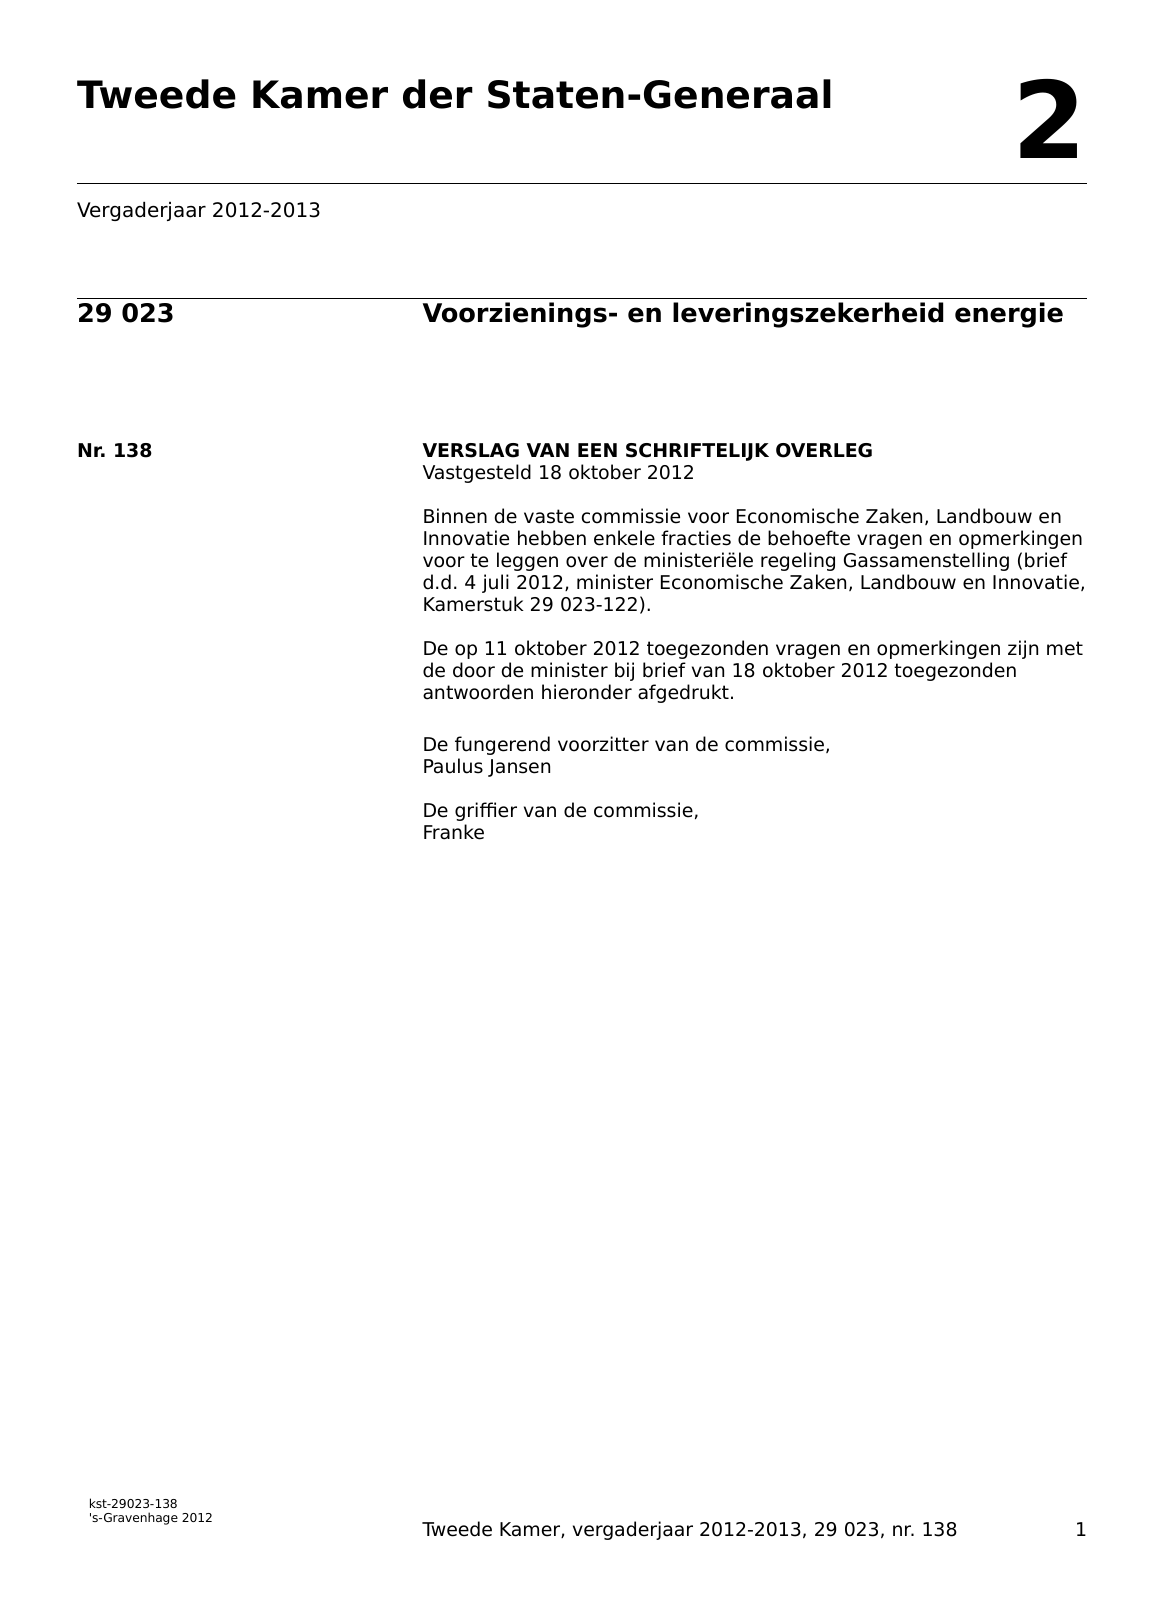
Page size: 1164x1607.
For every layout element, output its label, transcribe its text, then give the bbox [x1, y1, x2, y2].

table_header Tweede Kamer der Staten-Generaal [77, 59, 886, 183]
table_header 2 [886, 59, 1087, 183]
text De griffier van de commissie, Franke [422, 800, 1087, 844]
text De fungerend voorzitter van de commissie, Paulus Jansen [422, 734, 1087, 778]
table_cell Vergaderjaar 2012-2013 [77, 184, 1087, 298]
text 's-Gravenhage 2012 [88, 1511, 323, 1525]
text Binnen de vaste commissie voor Economische Zaken, Landbouw en Innovatie hebben enkele fracties de behoefte vragen en opmerkingen voor te leggen over de ministeriële regeling Gassamenstelling (brief d.d. 4 juli 2012, minister Economische Zaken, Landbouw en Innovatie, Kamerstuk 29 023-122). [422, 506, 1087, 616]
subtitle 29 023 Voorzienings- en leveringszekerheid energie [77, 299, 1087, 329]
text Vastgesteld 18 oktober 2012 [422, 462, 1087, 484]
text kst-29023-138 [88, 1497, 323, 1511]
text De op 11 oktober 2012 toegezonden vragen en opmerkingen zijn met de door de minister bij brief van 18 oktober 2012 toegezonden antwoorden hieronder afgedrukt. [422, 638, 1087, 704]
subtitle Nr. 138 VERSLAG VAN EEN SCHRIFTELIJK OVERLEG [77, 440, 1087, 462]
